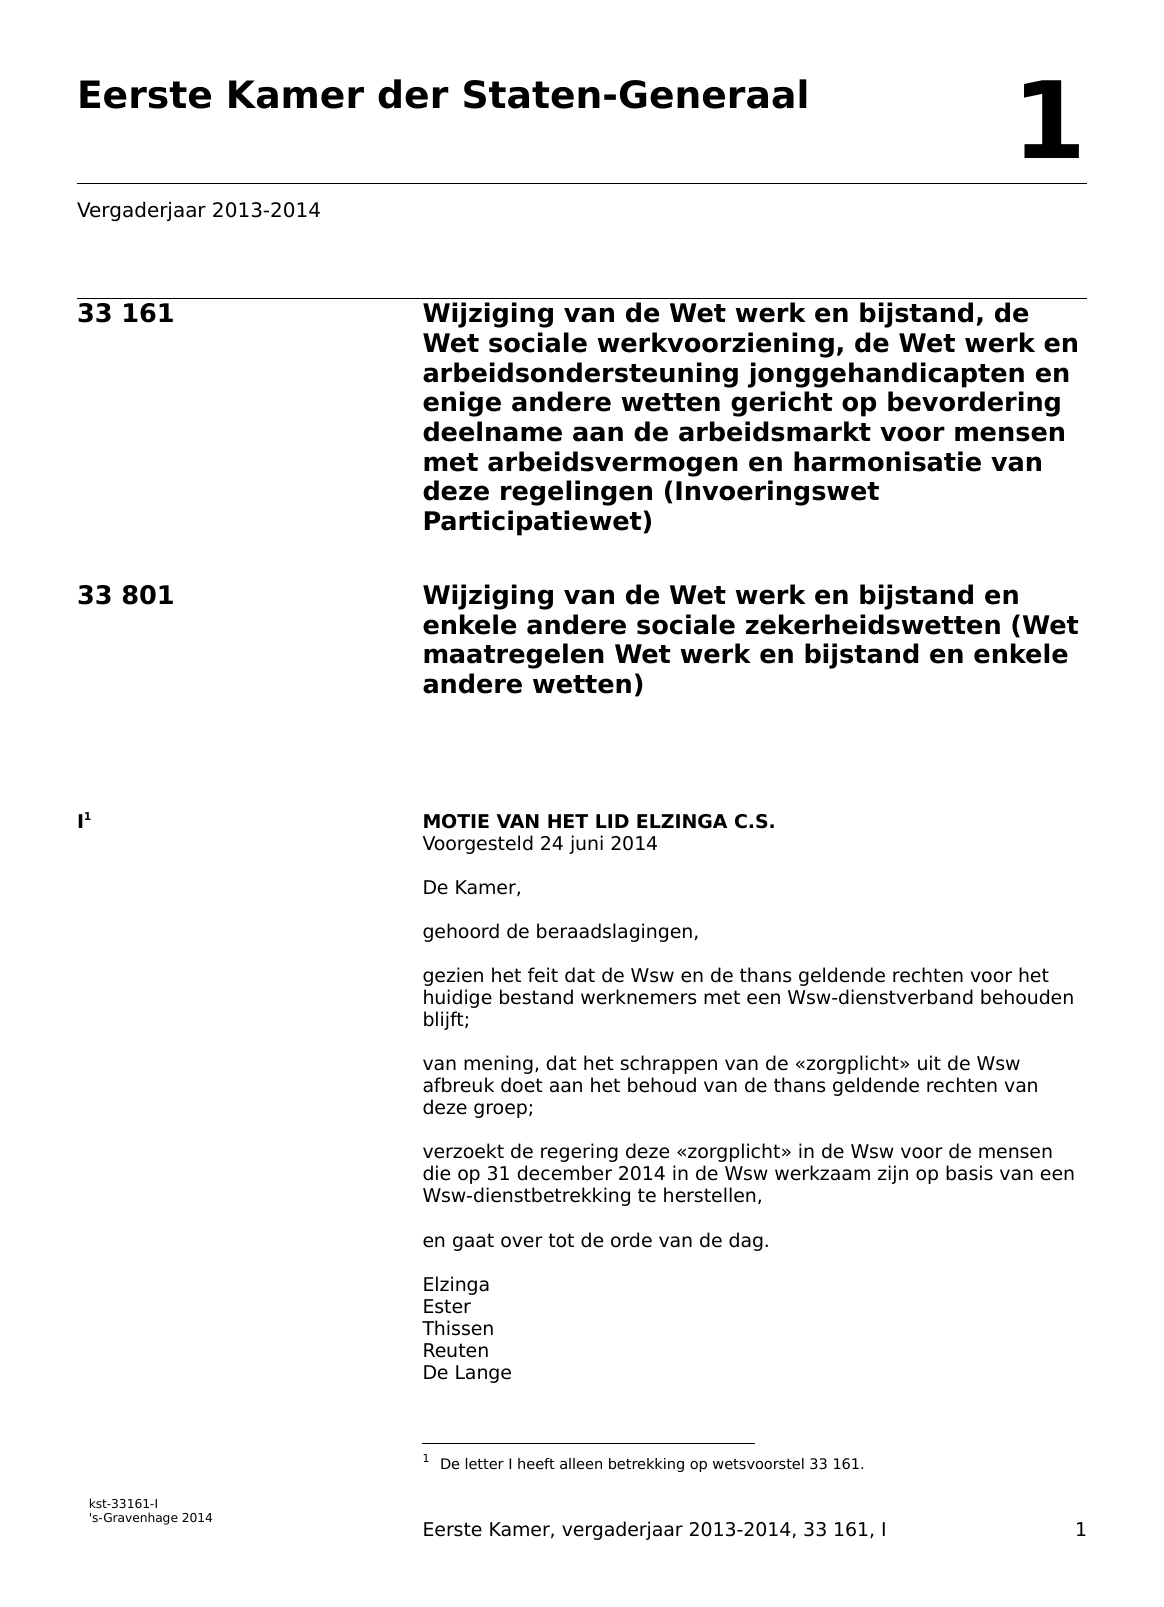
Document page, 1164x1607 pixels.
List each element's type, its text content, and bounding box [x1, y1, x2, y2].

text van mening, dat het schrappen van de «zorgplicht» uit de Wsw afbreuk doet aan het behoud van de thans geldende rechten van deze groep; [422, 1053, 1087, 1119]
subtitle 33 801 Wijziging van de Wet werk en bijstand en enkele andere sociale zekerheidswetten (Wet maatregelen Wet werk en bijstand en enkele andere wetten) [77, 581, 1087, 699]
text Thissen [422, 1318, 1087, 1339]
table_cell Vergaderjaar 2013-2014 [77, 184, 1087, 298]
text De Kamer, [422, 877, 1087, 899]
text Elzinga [422, 1274, 1087, 1296]
text Ester [422, 1296, 1087, 1318]
table_header 1 [886, 59, 1087, 183]
text 's-Gravenhage 2014 [88, 1511, 323, 1525]
text Reuten [422, 1339, 1087, 1362]
text De Lange [422, 1362, 1087, 1383]
subtitle I MOTIE VAN HET LID ELZINGA C.S. [77, 811, 1087, 833]
text De letter I heeft alleen betrekking op wetsvoorstel 33 161. [422, 1452, 1087, 1474]
text kst-33161-I [88, 1497, 323, 1511]
subtitle 33 161 Wijziging van de Wet werk en bijstand, de Wet sociale werkvoorziening, de Wet werk en arbeidsondersteuning jonggehandicapten en enige andere wetten gericht op bevordering deelname aan de arbeidsmarkt voor mensen met arbeidsvermogen en harmonisatie van deze regelingen (Invoeringswet Participatiewet) [77, 299, 1087, 536]
text en gaat over tot de orde van de dag. [422, 1229, 1087, 1251]
text gehoord de beraadslagingen, [422, 921, 1087, 943]
text verzoekt de regering deze «zorgplicht» in de Wsw voor de mensen die op 31 december 2014 in de Wsw werkzaam zijn op basis van een Wsw-dienstbetrekking te herstellen, [422, 1141, 1087, 1207]
text Voorgesteld 24 juni 2014 [422, 833, 1087, 854]
table_header Eerste Kamer der Staten-Generaal [77, 59, 886, 183]
text gezien het feit dat de Wsw en de thans geldende rechten voor het huidige bestand werknemers met een Wsw-dienstverband behouden blijft; [422, 965, 1087, 1031]
